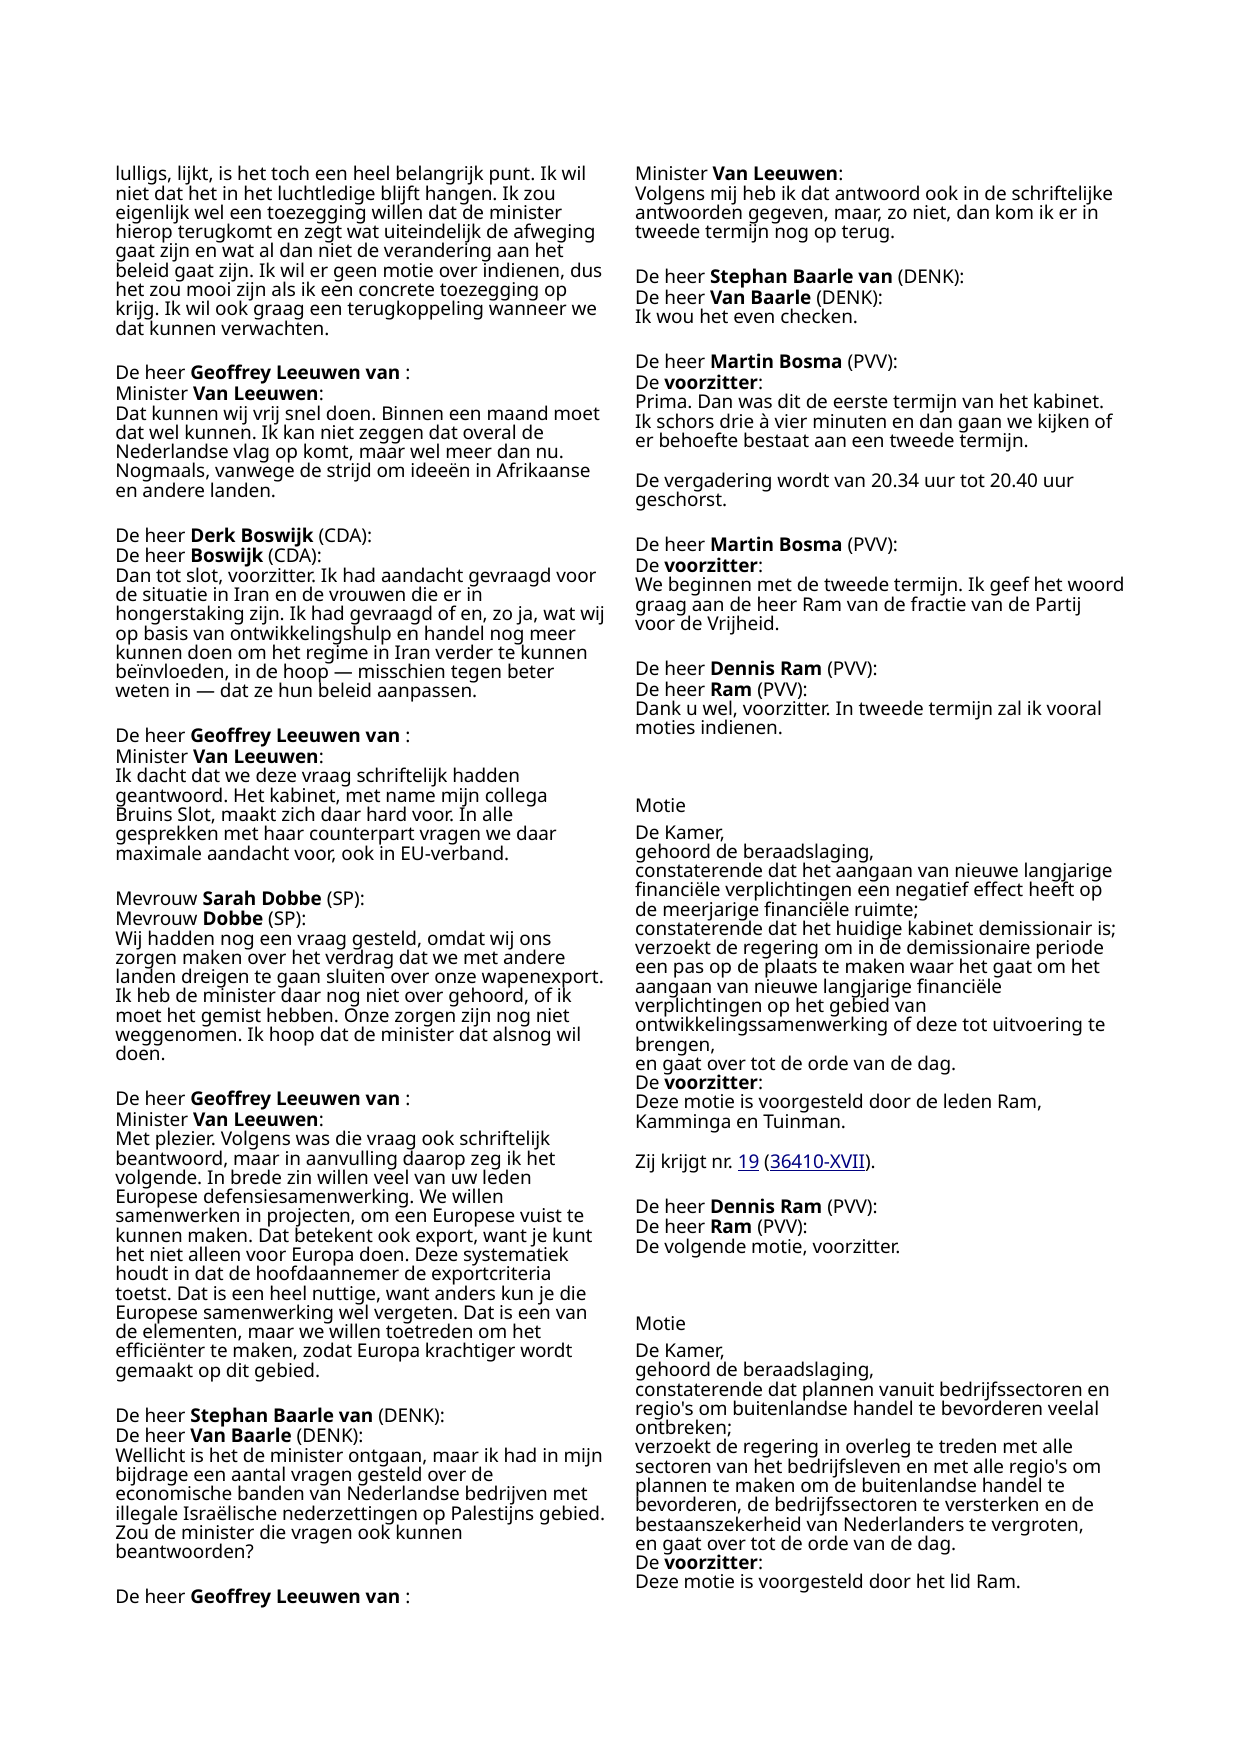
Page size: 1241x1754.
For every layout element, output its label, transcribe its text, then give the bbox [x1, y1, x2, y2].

text We beginnen met de tweede termijn. Ik geef het woord graag aan de heer Ram van de fractie van de Partij voor de Vrijheid. [635, 576, 1125, 634]
text Met plezier. Volgens was die vraag ook schriftelijk beantwoord, maar in aanvulling daarop zeg ik het volgende. In brede zin willen veel van uw leden Europese defensiesamenwerking. We willen samenwerken in projecten, om een Europese vuist te kunnen maken. Dat betekent ook export, want je kunt het niet alleen voor Europa doen. Deze systematiek houdt in dat de hoofdaannemer de exportcriteria toetst. Dat is een heel nuttige, want anders kun je die Europese samenwerking wel vergeten. Dat is een van de elementen, maar we willen toetreden om het efficiënter te maken, zodat Europa krachtiger wordt gemaakt op dit gebied. [115, 1130, 605, 1381]
text Ik wou het even checken. [635, 308, 1125, 327]
text De heer Geoffrey Leeuwen van : [115, 1583, 605, 1609]
text De vergadering wordt van 20.34 uur tot 20.40 uur geschorst. [635, 472, 1125, 511]
text Deze motie is voorgesteld door de leden Ram, Kamminga en Tuinman. [635, 1093, 1125, 1132]
text Volgens mij heb ik dat antwoord ook in de schriftelijke antwoorden gegeven, maar, zo niet, dan kom ik er in tweede termijn nog op terug. [635, 184, 1125, 242]
text Dat kunnen wij vrij snel doen. Binnen een maand moet dat wel kunnen. Ik kan niet zeggen dat overal de Nederlandse vlag op komt, maar wel meer dan nu. Nogmaals, vanwege de strijd om ideeën in Afrikaanse en andere landen. [115, 404, 605, 501]
text De heer Derk Boswijk (CDA): [115, 522, 605, 547]
text Wij hadden nog een vraag gesteld, omdat wij ons zorgen maken over het verdrag dat we met andere landen dreigen te gaan sluiten over onze wapenexport. Ik heb de minister daar nog niet over gehoord, of ik moet het gemist hebben. Onze zorgen zijn nog niet weggenomen. Ik hoop dat de minister dat alsnog wil doen. [115, 930, 605, 1064]
text De heer Dennis Ram (PVV): [635, 655, 1125, 681]
text De voorzitter: [635, 374, 1125, 393]
text De heer Ram (PVV): [635, 681, 1125, 700]
text lulligs, lijkt, is het toch een heel belangrijk punt. Ik wil niet dat het in het luchtledige blijft hangen. Ik zou eigenlijk wel een toezegging willen dat de minister hierop terugkomt en zegt wat uiteindelijk de afweging gaat zijn en wat al dan niet de verandering aan het beleid gaat zijn. Ik wil er geen motie over indienen, dus het zou mooi zijn als ik een concrete toezegging op krijg. Ik wil ook graag een terugkoppeling wanneer we dat kunnen verwachten. [115, 165, 605, 339]
text Minister Van Leeuwen: [115, 1111, 605, 1130]
text Minister Van Leeuwen: [115, 748, 605, 767]
text Motie [635, 792, 1125, 818]
text De Kamer, [635, 1342, 1125, 1361]
text gehoord de beraadslaging, [635, 1361, 1125, 1381]
text De voorzitter: [635, 557, 1125, 576]
text De heer Boswijk (CDA): [115, 547, 605, 567]
text Mevrouw Sarah Dobbe (SP): [115, 885, 605, 910]
text Dan tot slot, voorzitter. Ik had aandacht gevraagd voor de situatie in Iran en de vrouwen die er in hongerstaking zijn. Ik had gevraagd of en, zo ja, wat wij op basis van ontwikkelingshulp en handel nog meer kunnen doen om het regime in Iran verder te kunnen beïnvloeden, in de hoop — misschien tegen beter weten in — dat ze hun beleid aanpassen. [115, 567, 605, 702]
text Mevrouw Dobbe (SP): [115, 910, 605, 930]
text verzoekt de regering om in de demissionaire periode een pas op de plaats te maken waar het gaat om het aangaan van nieuwe langjarige financiële verplichtingen op het gebied van ontwikkelingssamenwerking of deze tot uitvoering te brengen, [635, 939, 1125, 1055]
text constaterende dat plannen vanuit bedrijfssectoren en regio's om buitenlandse handel te bevorderen veelal ontbreken; [635, 1381, 1125, 1438]
text en gaat over tot de orde van de dag. [635, 1535, 1125, 1554]
text De heer Dennis Ram (PVV): [635, 1193, 1125, 1218]
text De heer Stephan Baarle van (DENK): [115, 1402, 605, 1427]
text De heer Van Baarle (DENK): [635, 289, 1125, 308]
text constaterende dat het aangaan van nieuwe langjarige financiële verplichtingen een negatief effect heeft op de meerjarige financiële ruimte; [635, 862, 1125, 920]
text De voorzitter: [635, 1074, 1125, 1093]
text Deze motie is voorgesteld door het lid Ram. [635, 1573, 1125, 1593]
text De heer Martin Bosma (PVV): [635, 531, 1125, 557]
text Prima. Dan was dit de eerste termijn van het kabinet. Ik schors drie à vier minuten en dan gaan we kijken of er behoefte bestaat aan een tweede termijn. [635, 393, 1125, 451]
text Zij krijgt nr. 19 (36410-XVII). [635, 1153, 1125, 1172]
text Dank u wel, voorzitter. In tweede termijn zal ik vooral moties indienen. [635, 700, 1125, 738]
text De heer Martin Bosma (PVV): [635, 348, 1125, 374]
text verzoekt de regering in overleg te treden met alle sectoren van het bedrijfsleven en met alle regio's om plannen te maken om de buitenlandse handel te bevorderen, de bedrijfssectoren te versterken en de bestaanszekerheid van Nederlanders te vergroten, [635, 1438, 1125, 1535]
text De volgende motie, voorzitter. [635, 1238, 1125, 1257]
text De heer Geoffrey Leeuwen van : [115, 1085, 605, 1111]
text gehoord de beraadslaging, [635, 843, 1125, 862]
text De heer Geoffrey Leeuwen van : [115, 359, 605, 385]
text De heer Stephan Baarle van (DENK): [635, 263, 1125, 289]
text De voorzitter: [635, 1554, 1125, 1573]
text Ik dacht dat we deze vraag schriftelijk hadden geantwoord. Het kabinet, met name mijn collega Bruins Slot, maakt zich daar hard voor. In alle gesprekken met haar counterpart vragen we daar maximale aandacht voor, ook in EU-verband. [115, 767, 605, 864]
text en gaat over tot de orde van de dag. [635, 1055, 1125, 1074]
text De heer Ram (PVV): [635, 1218, 1125, 1238]
text constaterende dat het huidige kabinet demissionair is; [635, 920, 1125, 939]
text Minister Van Leeuwen: [115, 385, 605, 404]
text De heer Van Baarle (DENK): [115, 1427, 605, 1447]
text De Kamer, [635, 824, 1125, 843]
text Motie [635, 1311, 1125, 1336]
text De heer Geoffrey Leeuwen van : [115, 722, 605, 748]
text Wellicht is het de minister ontgaan, maar ik had in mijn bijdrage een aantal vragen gesteld over de economische banden van Nederlandse bedrijven met illegale Israëlische nederzettingen op Palestijns gebied. Zou de minister die vragen ook kunnen beantwoorden? [115, 1447, 605, 1562]
text Minister Van Leeuwen: [635, 165, 1125, 184]
